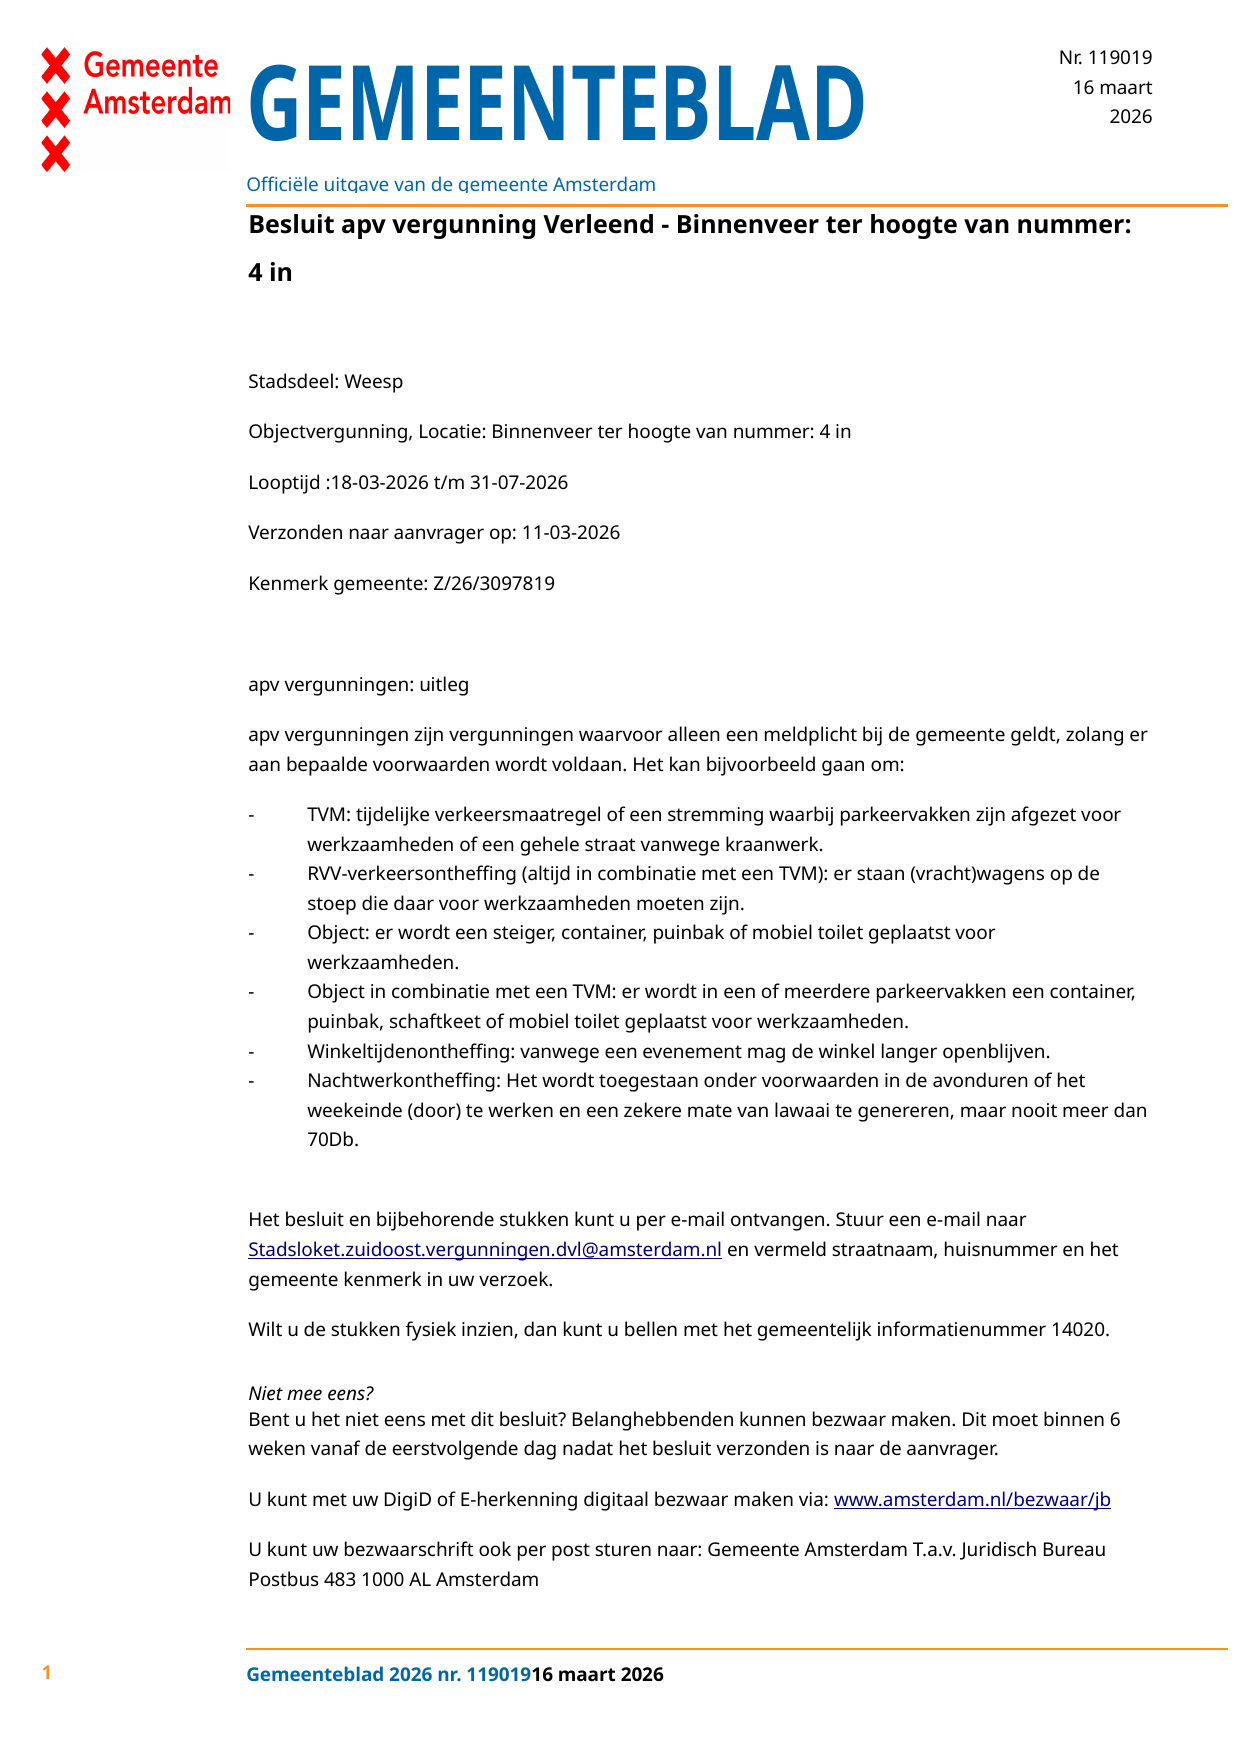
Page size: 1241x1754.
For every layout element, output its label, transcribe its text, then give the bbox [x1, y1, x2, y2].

list Object: er wordt een steiger, container, puinbak of mobiel toilet geplaatst voor werkzaamheden. [248, 919, 1152, 975]
text Besluit apv vergunning Verleend - Binnenveer ter hoogte van nummer: 4 in [248, 207, 1152, 288]
text Wilt u de stukken fysiek inzien, dan kunt u bellen met het gemeentelijk informatienummer 14020. [248, 1316, 1152, 1342]
list Nachtwerkontheffing: Het wordt toegestaan onder voorwaarden in de avonduren of het weekeinde (door) te werken en een zekere mate van lawaai te genereren, maar nooit meer dan 70Db. [248, 1067, 1152, 1152]
text Kenmerk gemeente: Z/26/3097819 [248, 570, 1152, 596]
text Niet mee eens? [248, 1380, 1152, 1406]
text Objectvergunning, Locatie: Binnenveer ter hoogte van nummer: 4 in [248, 419, 1152, 444]
text U kunt met uw DigiD of E-herkenning digitaal bezwaar maken via: www.amsterdam.nl/bezwaar/jb [248, 1486, 1152, 1512]
picture [41, 47, 231, 172]
text Het besluit en bijbehorende stukken kunt u per e-mail ontvangen. Stuur een e-mail naar Stadsloket.zuidoost.vergunningen.dvl@amsterdam.nl en vermeld straatnaam, huisnummer en het gemeente kenmerk in uw verzoek. [248, 1207, 1152, 1292]
text Verzonden naar aanvrager op: 11-03-2026 [248, 519, 1152, 545]
text Bent u het niet eens met dit besluit? Belanghebbenden kunnen bezwaar maken. Dit moet binnen 6 weken vanaf de eerstvolgende dag nadat het besluit verzonden is naar de aanvrager. [248, 1406, 1152, 1461]
list RVV-verkeersontheffing (altijd in combinatie met een TVM): er staan (vracht)wagens op de stoep die daar voor werkzaamheden moeten zijn. [248, 860, 1152, 916]
text Looptijd :18-03-2026 t/m 31-07-2026 [248, 469, 1152, 495]
text U kunt uw bezwaarschrift ook per post sturen naar: Gemeente Amsterdam T.a.v. Juridisch Bureau Postbus 483 1000 AL Amsterdam [248, 1536, 1152, 1592]
list TVM: tijdelijke verkeersmaatregel of een stremming waarbij parkeervakken zijn afgezet voor werkzaamheden of een gehele straat vanwege kraanwerk. [248, 801, 1152, 857]
text apv vergunningen zijn vergunningen waarvoor alleen een meldplicht bij de gemeente geldt, zolang er aan bepaalde voorwaarden wordt voldaan. Het kan bijvoorbeeld gaan om: [248, 721, 1152, 777]
text apv vergunningen: uitleg [248, 671, 1152, 697]
list Object in combinatie met een TVM: er wordt in een of meerdere parkeervakken een container, puinbak, schaftkeet of mobiel toilet geplaatst voor werkzaamheden. [248, 979, 1152, 1034]
text Stadsdeel: Weesp [248, 368, 1152, 394]
list Winkeltijdenontheffing: vanwege een evenement mag de winkel langer openblijven. [248, 1038, 1152, 1064]
